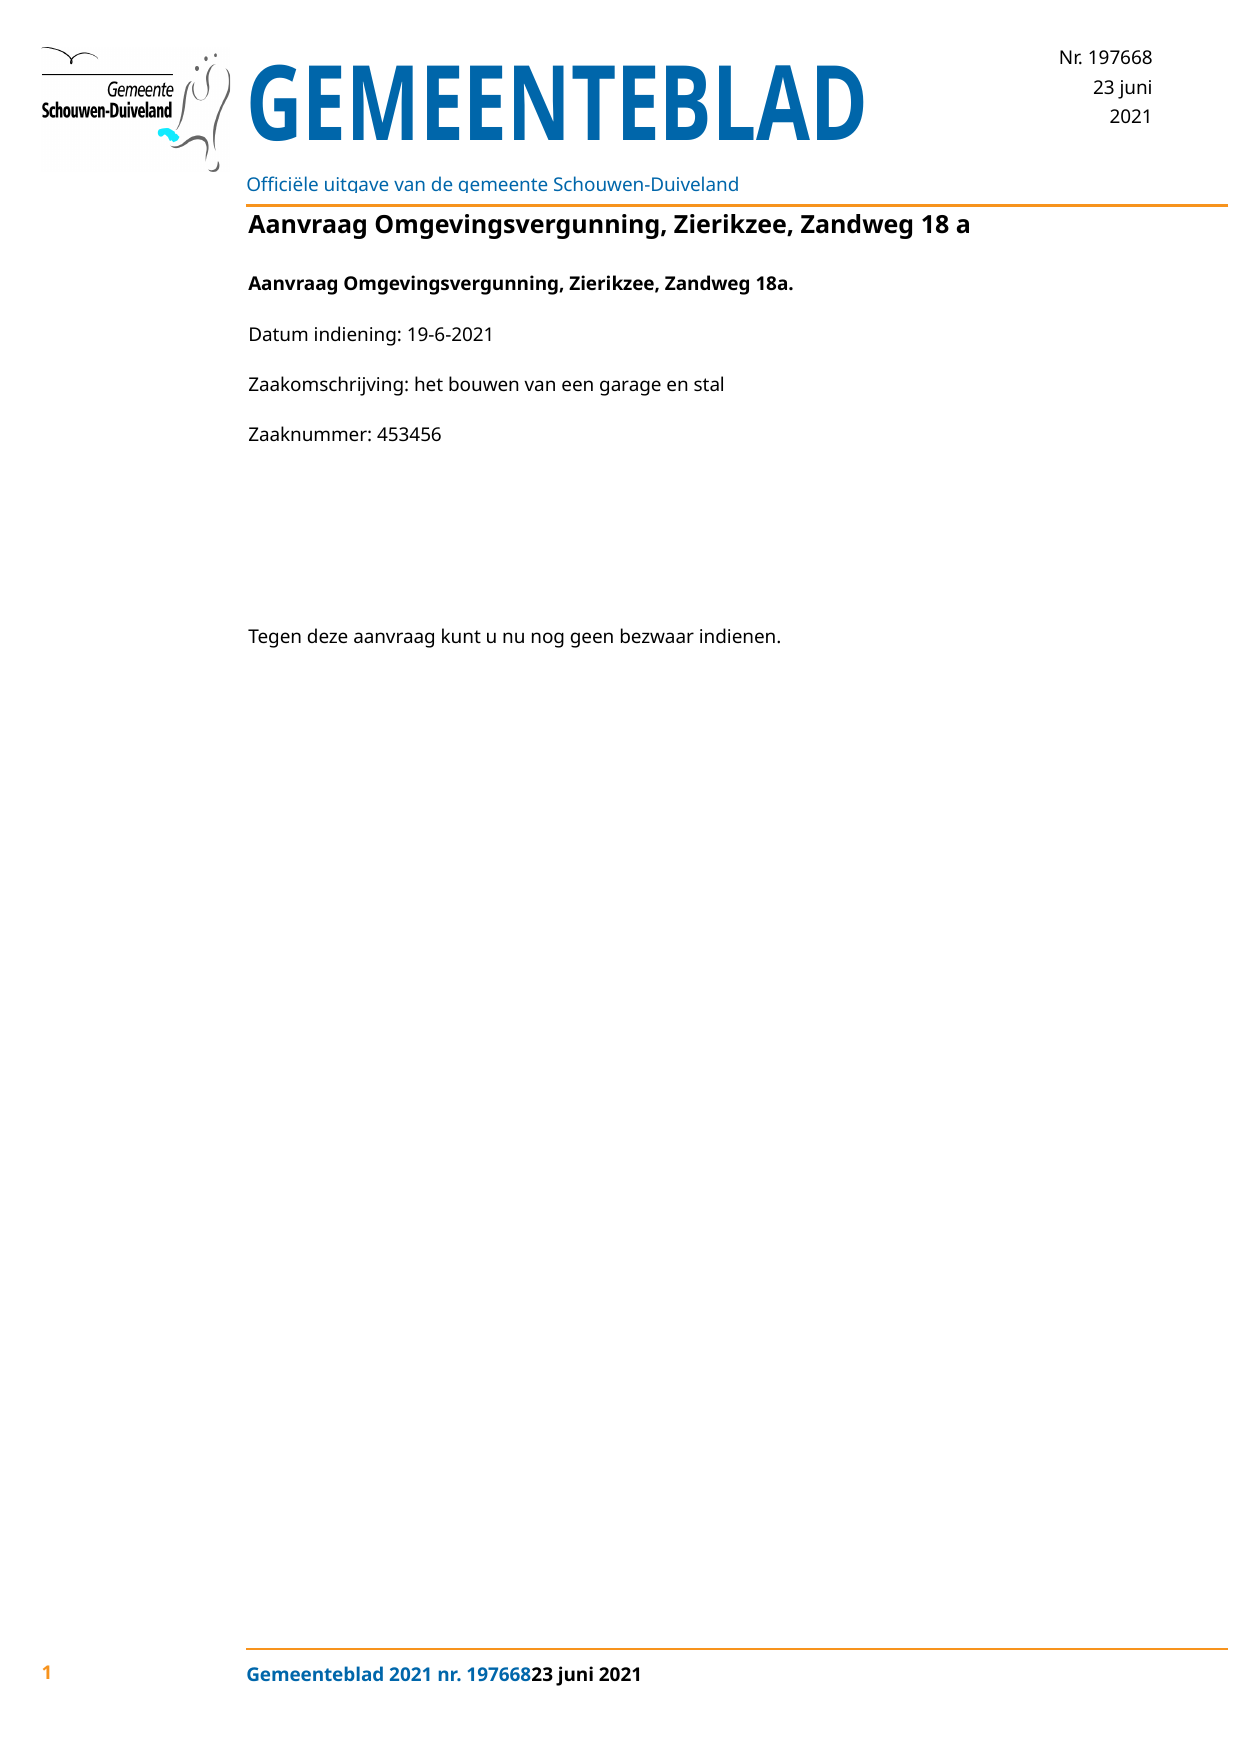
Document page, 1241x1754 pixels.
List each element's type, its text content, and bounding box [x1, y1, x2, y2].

text Aanvraag Omgevingsvergunning, Zierikzee, Zandweg 18a. [248, 270, 1152, 296]
picture [41, 47, 231, 172]
text Zaakomschrijving: het bouwen van een garage en stal [248, 371, 1152, 397]
text Zaaknummer: 453456 [248, 422, 1152, 447]
text Datum indiening: 19-6-2021 [248, 321, 1152, 346]
text Aanvraag Omgevingsvergunning, Zierikzee, Zandweg 18 a [248, 207, 1152, 241]
text Tegen deze aanvraag kunt u nu nog geen bezwaar indienen. [248, 623, 1152, 649]
